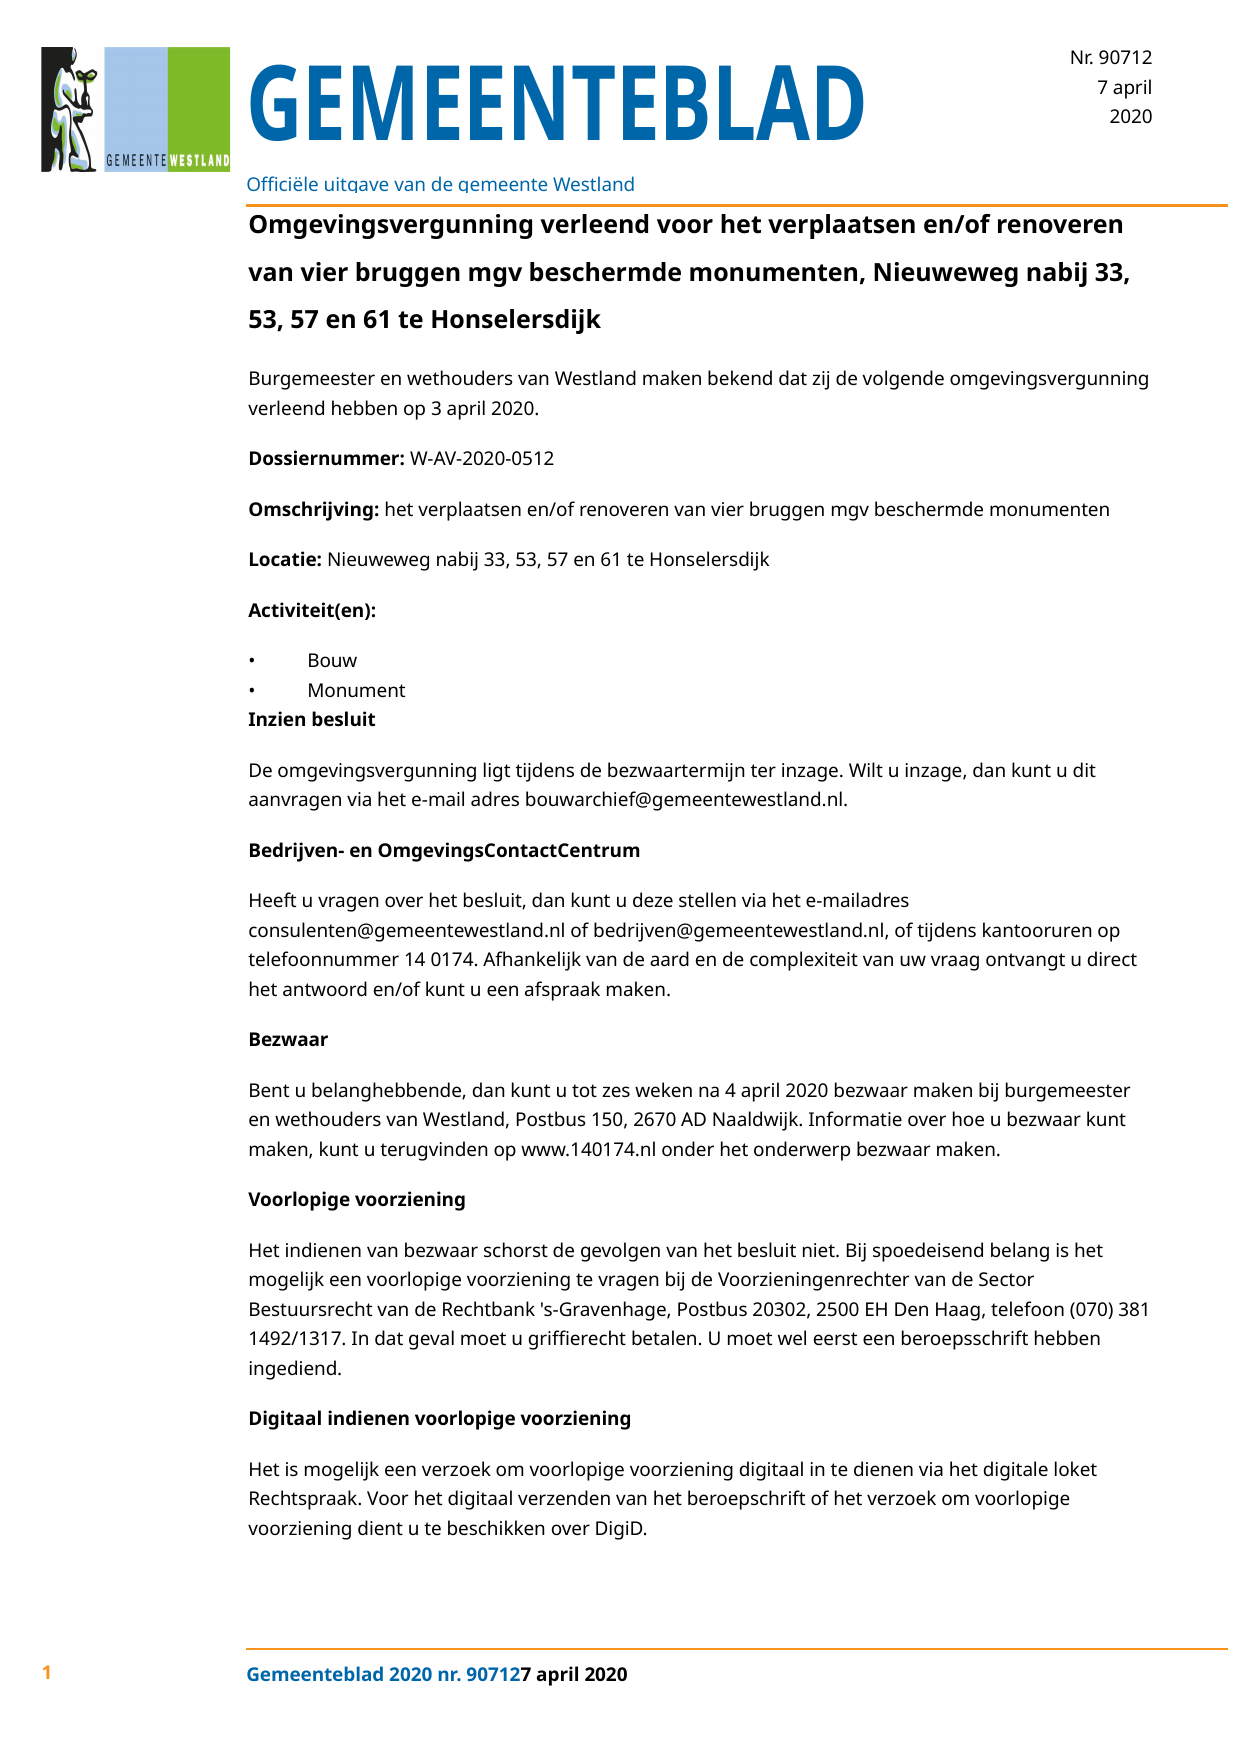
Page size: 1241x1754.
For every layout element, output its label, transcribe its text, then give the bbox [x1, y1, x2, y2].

text Digitaal indienen voorlopige voorziening [248, 1406, 1152, 1431]
text Bezwaar [248, 1026, 1152, 1052]
list Bouw [248, 647, 1152, 673]
text Het indienen van bezwaar schorst de gevolgen van het besluit niet. Bij spoedeisend belang is het mogelijk een voorlopige voorziening te vragen bij de Voorzieningenrechter van de Sector Bestuursrecht van de Rechtbank 's-Gravenhage, Postbus 20302, 2500 EH Den Haag, telefoon (070) 381 1492/1317. In dat geval moet u griffierecht betalen. U moet wel eerst een beroepsschrift hebben ingediend. [248, 1237, 1152, 1381]
text Dossiernummer: W-AV-2020-0512 [248, 446, 1152, 471]
text Omschrijving: het verplaatsen en/of renoveren van vier bruggen mgv beschermde monumenten [248, 496, 1152, 522]
text Activiteit(en): [248, 597, 1152, 622]
text Het is mogelijk een verzoek om voorlopige voorziening digitaal in te dienen via het digitale loket Rechtspraak. Voor het digitaal verzenden van het beroepschrift of het verzoek om voorlopige voorziening dient u te beschikken over DigiD. [248, 1456, 1152, 1541]
text Inzien besluit [248, 706, 1152, 732]
list Monument [248, 677, 1152, 702]
text De omgevingsvergunning ligt tijdens de bezwaartermijn ter inzage. Wilt u inzage, dan kunt u dit aanvragen via het e-mail adres bouwarchief@gemeentewestland.nl. [248, 757, 1152, 812]
text Voorlopige voorziening [248, 1186, 1152, 1212]
text Omgevingsvergunning verleend voor het verplaatsen en/of renoveren van vier bruggen mgv beschermde monumenten, Nieuweweg nabij 33, 53, 57 en 61 te Honselersdijk [248, 207, 1152, 336]
text Burgemeester en wethouders van Westland maken bekend dat zij de volgende omgevingsvergunning verleend hebben op 3 april 2020. [248, 366, 1152, 421]
picture [41, 47, 231, 172]
text Bedrijven- en OmgevingsContactCentrum [248, 837, 1152, 862]
text Bent u belanghebbende, dan kunt u tot zes weken na 4 april 2020 bezwaar maken bij burgemeester en wethouders van Westland, Postbus 150, 2670 AD Naaldwijk. Informatie over hoe u bezwaar kunt maken, kunt u terugvinden op www.140174.nl onder het onderwerp bezwaar maken. [248, 1077, 1152, 1162]
text Heeft u vragen over het besluit, dan kunt u deze stellen via het e-mailadres consulenten@gemeentewestland.nl of bedrijven@gemeentewestland.nl, of tijdens kantooruren op telefoonnummer 14 0174. Afhankelijk van de aard en de complexiteit van uw vraag ontvangt u direct het antwoord en/of kunt u een afspraak maken. [248, 887, 1152, 1002]
text Locatie: Nieuweweg nabij 33, 53, 57 en 61 te Honselersdijk [248, 546, 1152, 572]
